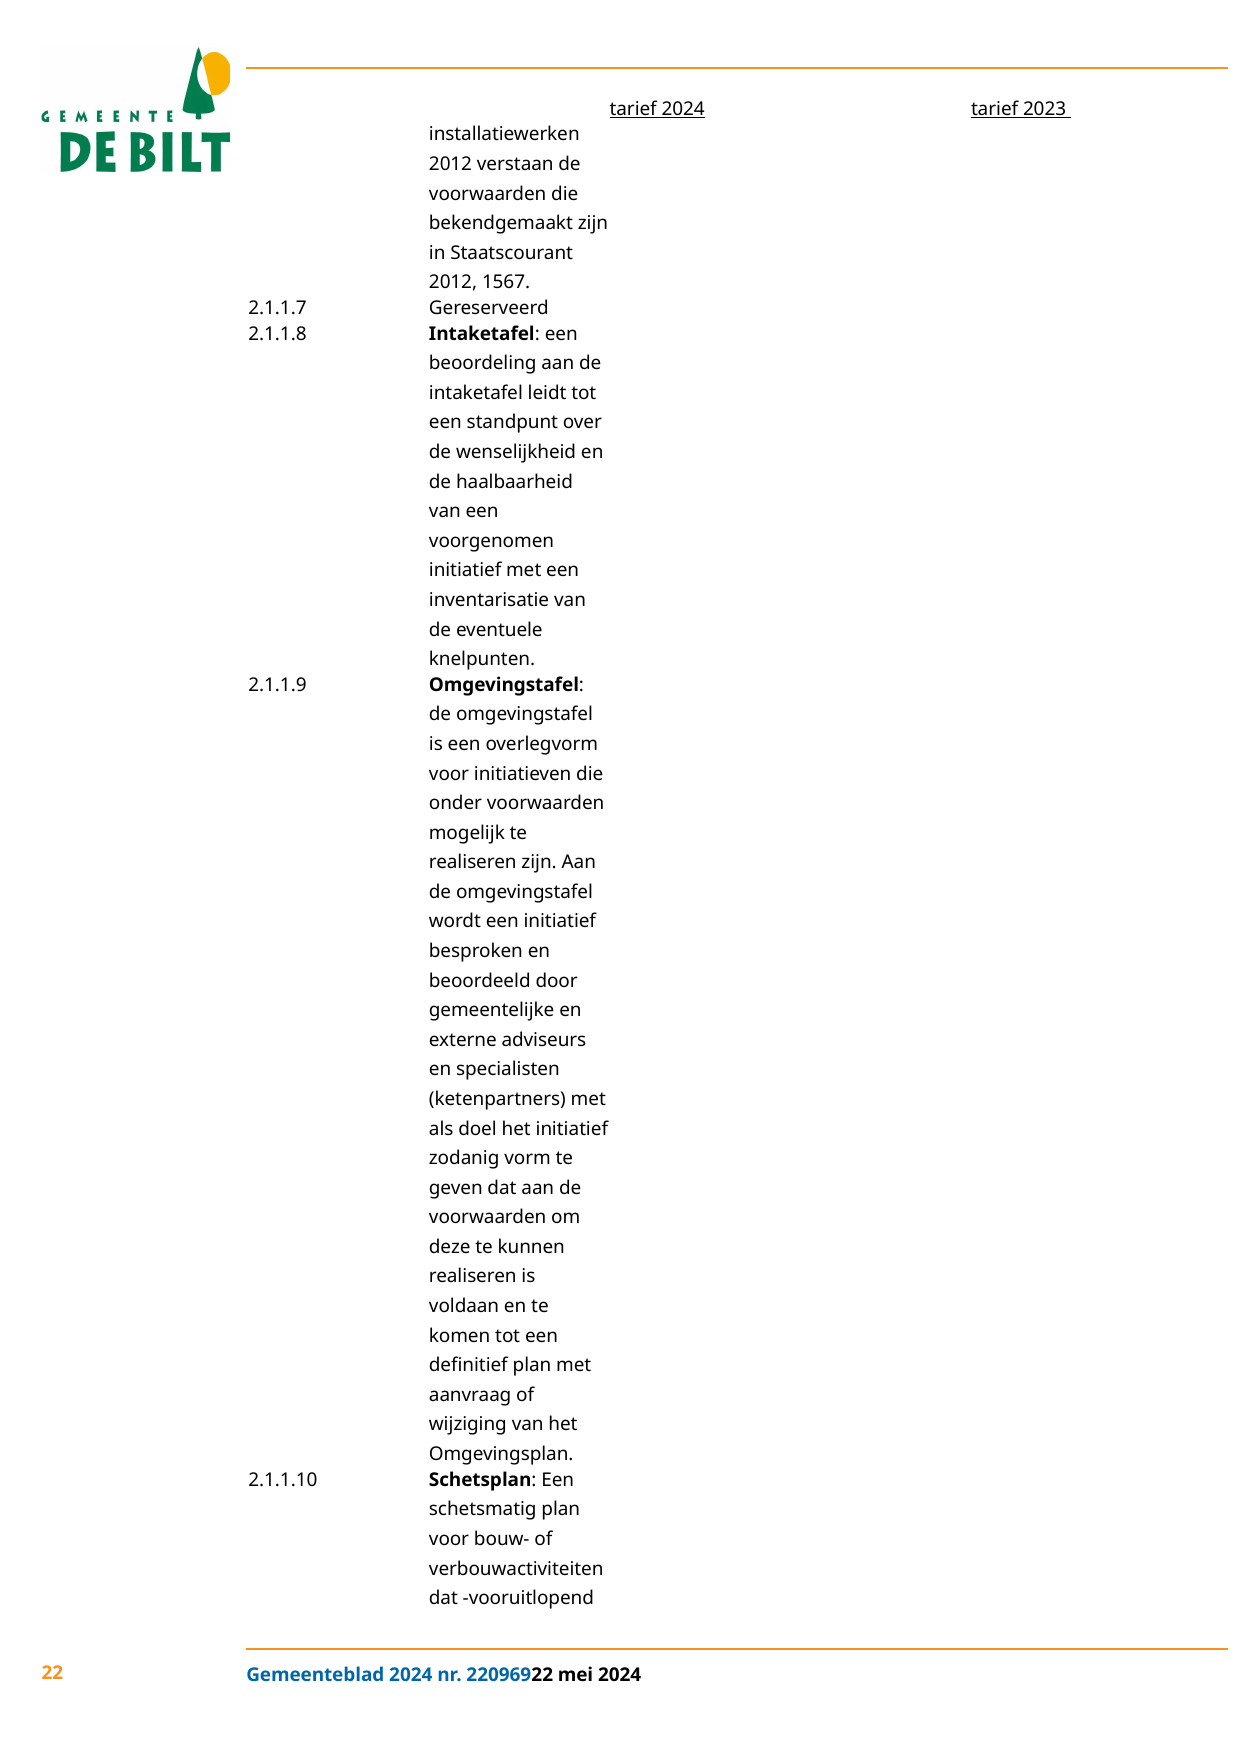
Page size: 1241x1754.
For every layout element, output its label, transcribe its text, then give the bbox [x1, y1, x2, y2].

table_cell [971, 121, 1152, 294]
table_cell 2.1.1.9 [248, 671, 429, 1466]
table_cell Intaketafel: een beoordeling aan de intaketafel leidt tot een standpunt over de wenselijkheid en de haalbaarheid van een voorgenomen initiatief met een inventarisatie van de eventuele knelpunten. [429, 320, 609, 671]
table_cell [248, 121, 429, 294]
table_cell [609, 320, 971, 671]
table_cell 2.1.1.10 [248, 1466, 429, 1610]
table_cell Omgevingstafel: de omgevingstafel is een overlegvorm voor initiatieven die onder voorwaarden mogelijk te realiseren zijn. Aan de omgevingstafel wordt een initiatief besproken en beoordeeld door gemeentelijke en externe adviseurs en specialisten (ketenpartners) met als doel het initiatief zodanig vorm te geven dat aan de voorwaarden om deze te kunnen realiseren is voldaan en te komen tot een definitief plan met aanvraag of wijziging van het Omgevingsplan. [429, 671, 609, 1466]
picture [41, 47, 231, 172]
table_cell 2.1.1.7 [248, 294, 429, 320]
table_header [248, 95, 429, 121]
table_header [429, 95, 609, 121]
table_cell [971, 320, 1152, 671]
table_cell 2.1.1.8 [248, 320, 429, 671]
table_cell installatiewerken 2012 verstaan de voorwaarden die bekendgemaakt zijn in Staatscourant 2012, 1567. [429, 121, 609, 294]
table_cell Gereserveerd [429, 294, 609, 320]
table_cell [971, 671, 1152, 1466]
table_header tarief 2023 [971, 95, 1152, 121]
table_header tarief 2024 [609, 95, 971, 121]
table_cell Schetsplan: Een schetsmatig plan voor bouw- of verbouwactiviteiten dat -vooruitlopend [429, 1466, 609, 1610]
table_cell [609, 294, 971, 320]
table_cell [971, 294, 1152, 320]
table_cell [609, 1466, 971, 1610]
table_cell [609, 671, 971, 1466]
table_cell [971, 1466, 1152, 1610]
table_cell [609, 121, 971, 294]
